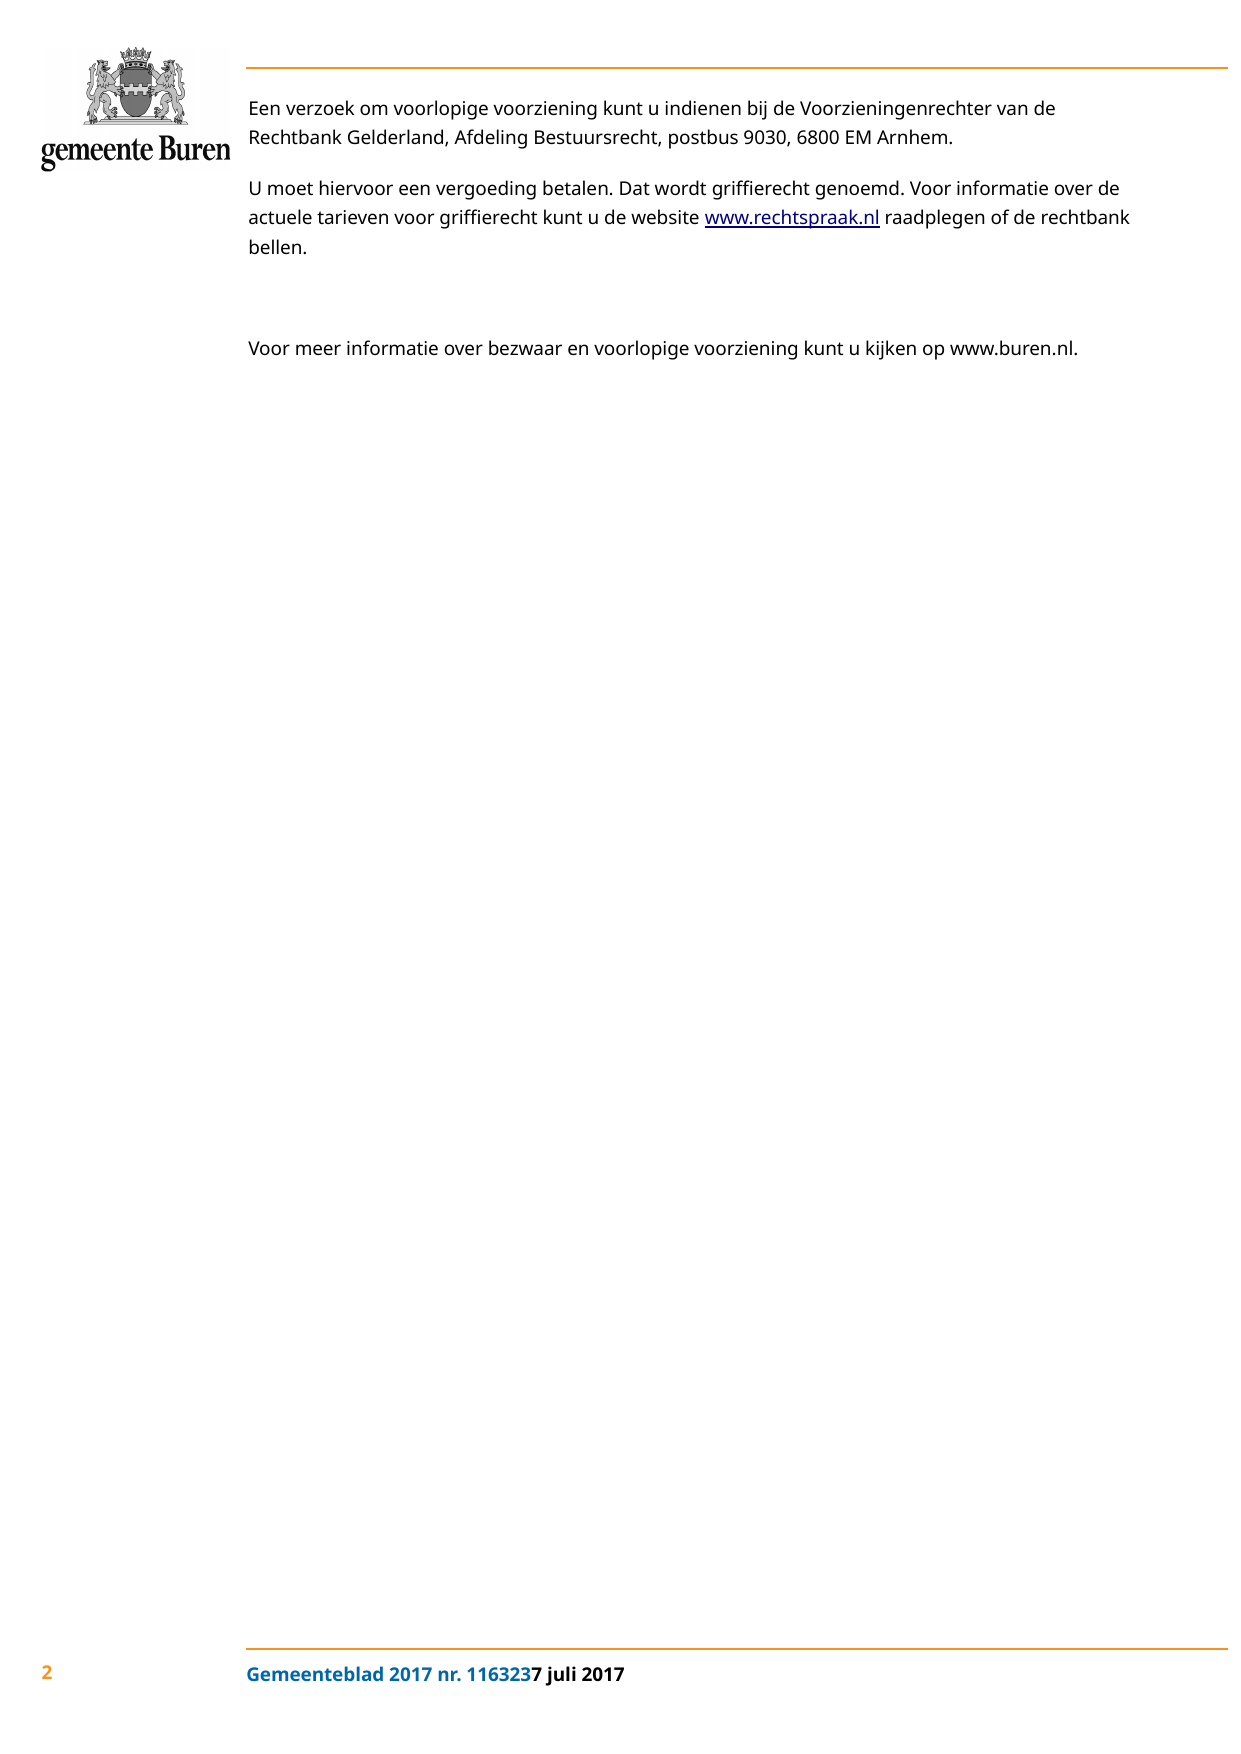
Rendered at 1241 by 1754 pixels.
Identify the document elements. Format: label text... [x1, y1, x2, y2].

text Een verzoek om voorlopige voorziening kunt u indienen bij de Voorzieningenrechter van de Rechtbank Gelderland, Afdeling Bestuursrecht, postbus 9030, 6800 EM Arnhem. [248, 95, 1152, 150]
text Voor meer informatie over bezwaar en voorlopige voorziening kunt u kijken op www.buren.nl. [248, 335, 1152, 361]
text U moet hiervoor een vergoeding betalen. Dat wordt griffierecht genoemd. Voor informatie over de actuele tarieven voor griffierecht kunt u de website www.rechtspraak.nl raadplegen of de rechtbank bellen. [248, 175, 1152, 260]
picture [41, 47, 231, 172]
